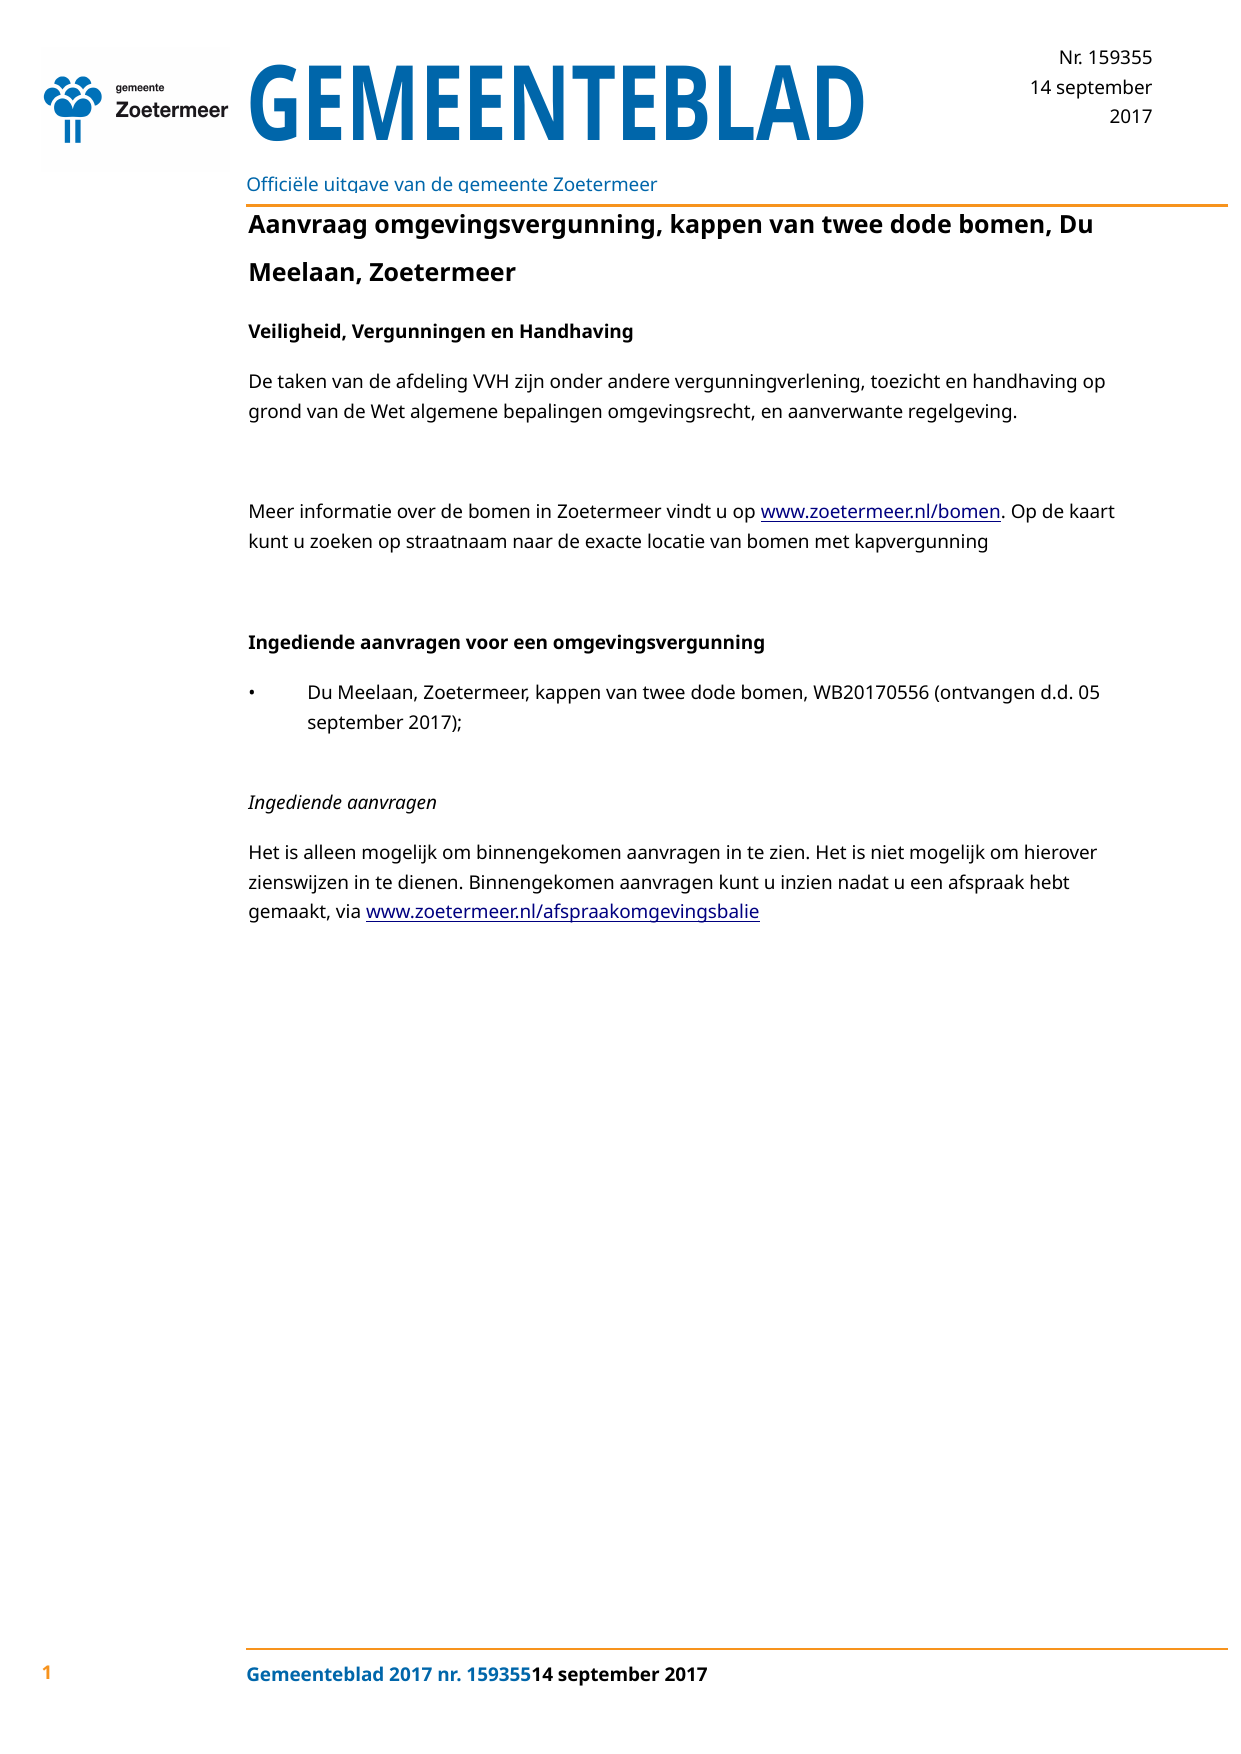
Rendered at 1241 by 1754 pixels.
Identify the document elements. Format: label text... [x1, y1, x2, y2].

text Aanvraag omgevingsvergunning, kappen van twee dode bomen, Du Meelaan, Zoetermeer [248, 207, 1152, 288]
list Du Meelaan, Zoetermeer, kappen van twee dode bomen, WB20170556 (ontvangen d.d. 05 september 2017); [248, 679, 1152, 735]
text Het is alleen mogelijk om binnengekomen aanvragen in te zien. Het is niet mogelijk om hierover zienswijzen in te dienen. Binnengekomen aanvragen kunt u inzien nadat u een afspraak hebt gemaakt, via www.zoetermeer.nl/afspraakomgevingsbalie [248, 839, 1152, 924]
picture [41, 47, 231, 172]
text Veiligheid, Vergunningen en Handhaving [248, 318, 1152, 344]
text Ingediende aanvragen [248, 789, 1152, 815]
text Ingediende aanvragen voor een omgevingsvergunning [248, 629, 1152, 655]
text De taken van de afdeling VVH zijn onder andere vergunningverlening, toezicht en handhaving op grond van de Wet algemene bepalingen omgevingsrecht, en aanverwante regelgeving. [248, 368, 1152, 424]
text Meer informatie over de bomen in Zoetermeer vindt u op www.zoetermeer.nl/bomen. Op de kaart kunt u zoeken op straatnaam naar de exacte locatie van bomen met kapvergunning [248, 499, 1152, 554]
